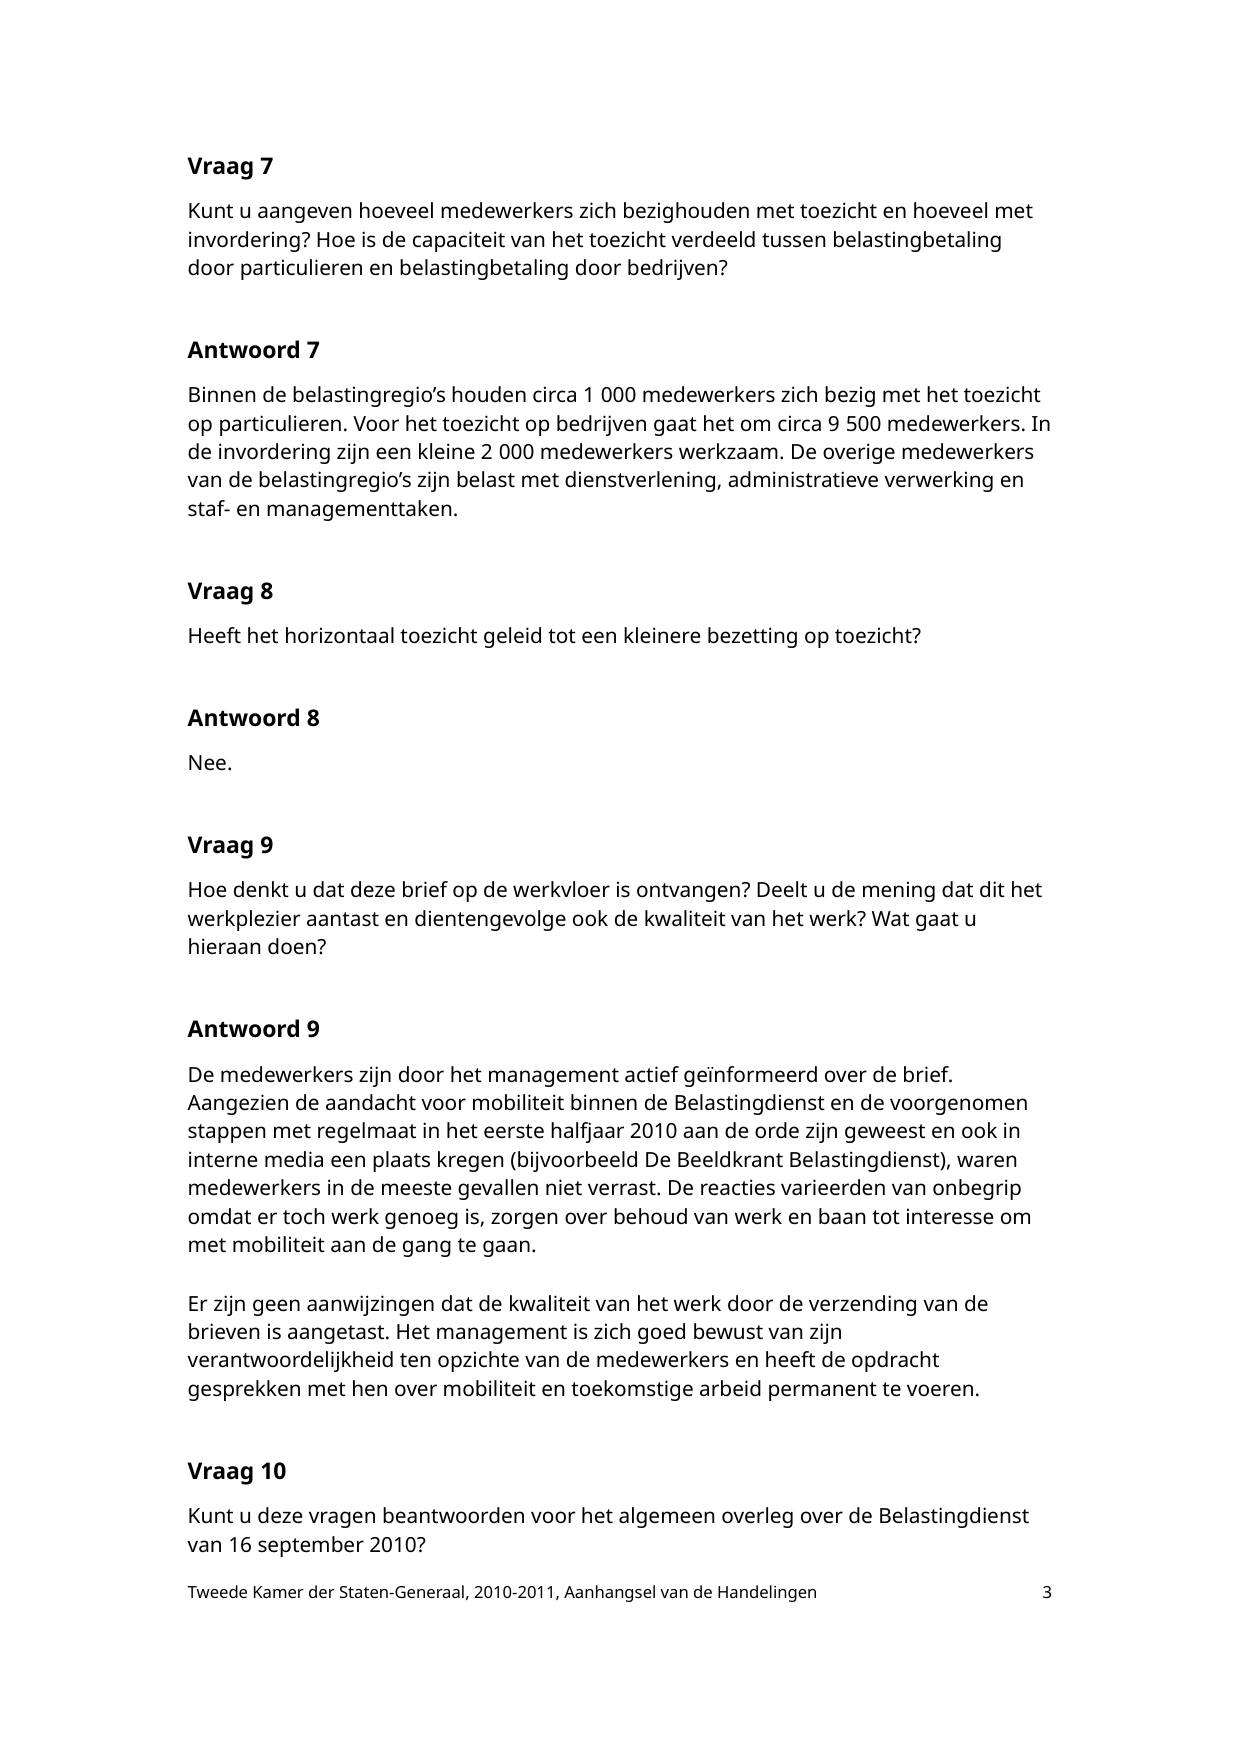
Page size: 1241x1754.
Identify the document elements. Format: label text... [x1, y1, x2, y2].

text Kunt u aangeven hoeveel medewerkers zich bezighouden met toezicht en hoeveel met invordering? Hoe is de capaciteit van het toezicht verdeeld tussen belastingbetaling door particulieren en belastingbetaling door bedrijven? [187, 196, 1053, 282]
subtitle Antwoord 7 [187, 334, 1053, 365]
text Nee. [187, 748, 1053, 777]
subtitle Vraag 8 [187, 575, 1053, 606]
text Binnen de belastingregio’s houden circa 1 000 medewerkers zich bezig met het toezicht op particulieren. Voor het toezicht op bedrijven gaat het om circa 9 500 medewerkers. In de invordering zijn een kleine 2 000 medewerkers werkzaam. De overige medewerkers van de belastingregio’s zijn belast met dienstverlening, administratieve verwerking en staf- en managementtaken. [187, 380, 1053, 522]
text Er zijn geen aanwijzingen dat de kwaliteit van het werk door de verzending van de brieven is aangetast. Het management is zich goed bewust van zijn verantwoordelijkheid ten opzichte van de medewerkers en heeft de opdracht gesprekken met hen over mobiliteit en toekomstige arbeid permanent te voeren. [187, 1289, 1053, 1402]
subtitle Antwoord 8 [187, 702, 1053, 733]
subtitle Vraag 9 [187, 829, 1053, 861]
subtitle Antwoord 9 [187, 1013, 1053, 1045]
subtitle Vraag 7 [187, 150, 1053, 181]
text Heeft het horizontaal toezicht geleid tot een kleinere bezetting op toezicht? [187, 621, 1053, 650]
subtitle Vraag 10 [187, 1455, 1053, 1486]
text Kunt u deze vragen beantwoorden voor het algemeen overleg over de Belastingdienst van 16 september 2010? [187, 1501, 1053, 1558]
text Hoe denkt u dat deze brief op de werkvloer is ontvangen? Deelt u de mening dat dit het werkplezier aantast en dientengevolge ook de kwaliteit van het werk? Wat gaat u hieraan doen? [187, 876, 1053, 961]
text De medewerkers zijn door het management actief geïnformeerd over de brief. Aangezien de aandacht voor mobiliteit binnen de Belastingdienst en de voorgenomen stappen met regelmaat in het eerste halfjaar 2010 aan de orde zijn geweest en ook in interne media een plaats kregen (bijvoorbeeld De Beeldkrant Belastingdienst), waren medewerkers in de meeste gevallen niet verrast. De reacties varieerden van onbegrip omdat er toch werk genoeg is, zorgen over behoud van werk en baan tot interesse om met mobiliteit aan de gang te gaan. [187, 1060, 1053, 1259]
